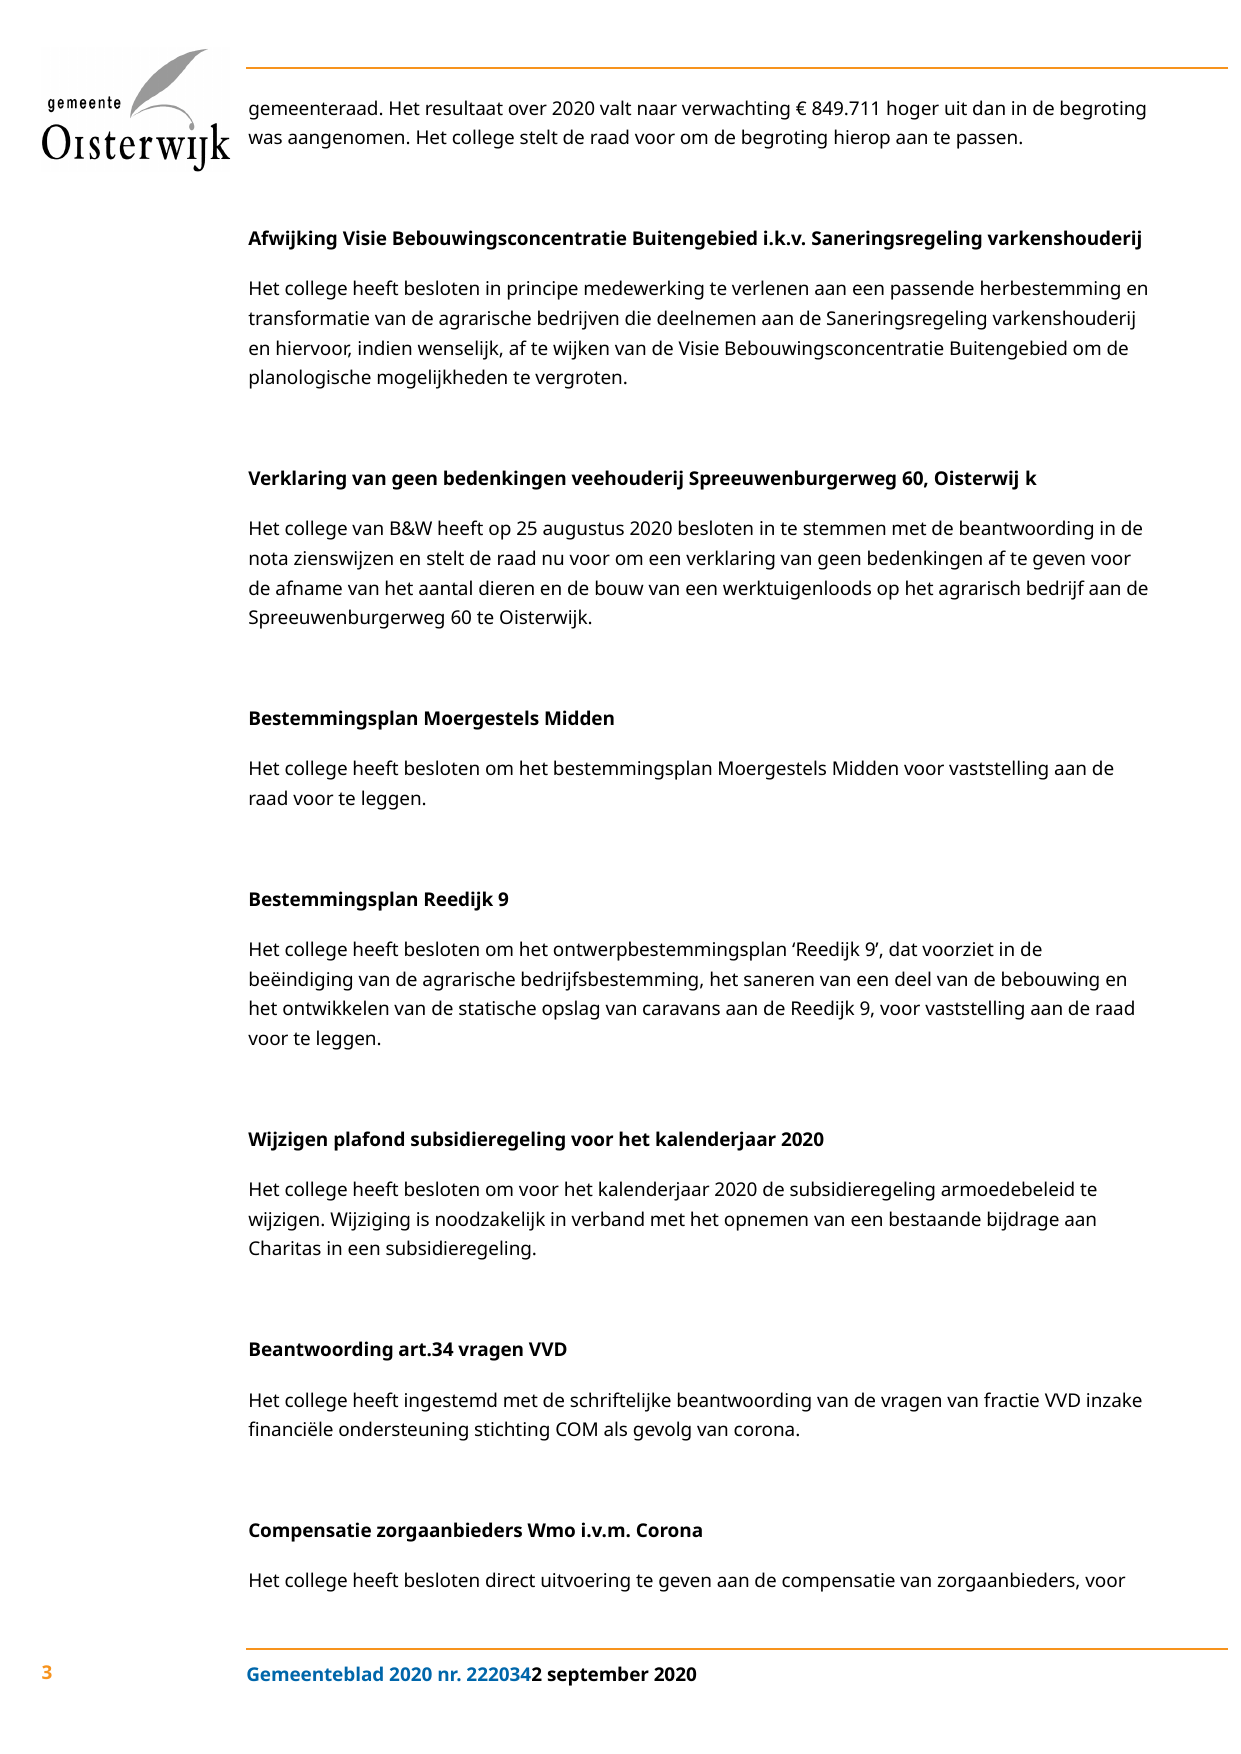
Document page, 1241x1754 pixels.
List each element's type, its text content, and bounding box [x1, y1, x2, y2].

text Afwijking Visie Bebouwingsconcentratie Buitengebied i.k.v. Saneringsregeling varkenshouderij [248, 225, 1152, 251]
text Verklaring van geen bedenkingen veehouderij Spreeuwenburgerweg 60, Oisterwij k [248, 465, 1152, 491]
text Het college heeft ingestemd met de schriftelijke beantwoording van de vragen van fractie VVD inzake financiële ondersteuning stichting COM als gevolg van corona. [248, 1387, 1152, 1442]
text Het college van B&W heeft op 25 augustus 2020 besloten in te stemmen met de beantwoording in de nota zienswijzen en stelt de raad nu voor om een verklaring van geen bedenkingen af te geven voor de afname van het aantal dieren en de bouw van een werktuigenloods op het agrarisch bedrijf aan de Spreeuwenburgerweg 60 te Oisterwijk. [248, 516, 1152, 630]
text Compensatie zorgaanbieders Wmo i.v.m. Corona [248, 1517, 1152, 1543]
text Het college heeft besloten om voor het kalenderjaar 2020 de subsidieregeling armoedebeleid te wijzigen. Wijziging is noodzakelijk in verband met het opnemen van een bestaande bijdrage aan Charitas in een subsidieregeling. [248, 1176, 1152, 1261]
text Het college heeft besloten om het ontwerpbestemmingsplan ‘Reedijk 9’, dat voorziet in de beëindiging van de agrarische bedrijfsbestemming, het saneren van een deel van de bebouwing en het ontwikkelen van de statische opslag van caravans aan de Reedijk 9, voor vaststelling aan de raad voor te leggen. [248, 936, 1152, 1051]
picture [41, 47, 231, 172]
text Bestemmingsplan Moergestels Midden [248, 705, 1152, 731]
text Het college heeft besloten direct uitvoering te geven aan de compensatie van zorgaanbieders, voor [248, 1568, 1152, 1593]
text Bestemmingsplan Reedijk 9 [248, 886, 1152, 912]
text gemeenteraad. Het resultaat over 2020 valt naar verwachting € 849.711 hoger uit dan in de begroting was aangenomen. Het college stelt de raad voor om de begroting hierop aan te passen. [248, 95, 1152, 150]
text Het college heeft besloten om het bestemmingsplan Moergestels Midden voor vaststelling aan de raad voor te leggen. [248, 756, 1152, 811]
text Wijzigen plafond subsidieregeling voor het kalenderjaar 2020 [248, 1126, 1152, 1152]
text Beantwoording art.34 vragen VVD [248, 1336, 1152, 1362]
text Het college heeft besloten in principe medewerking te verlenen aan een passende herbestemming en transformatie van de agrarische bedrijven die deelnemen aan de Saneringsregeling varkenshouderij en hiervoor, indien wenselijk, af te wijken van de Visie Bebouwingsconcentratie Buitengebied om de planologische mogelijkheden te vergroten. [248, 276, 1152, 390]
